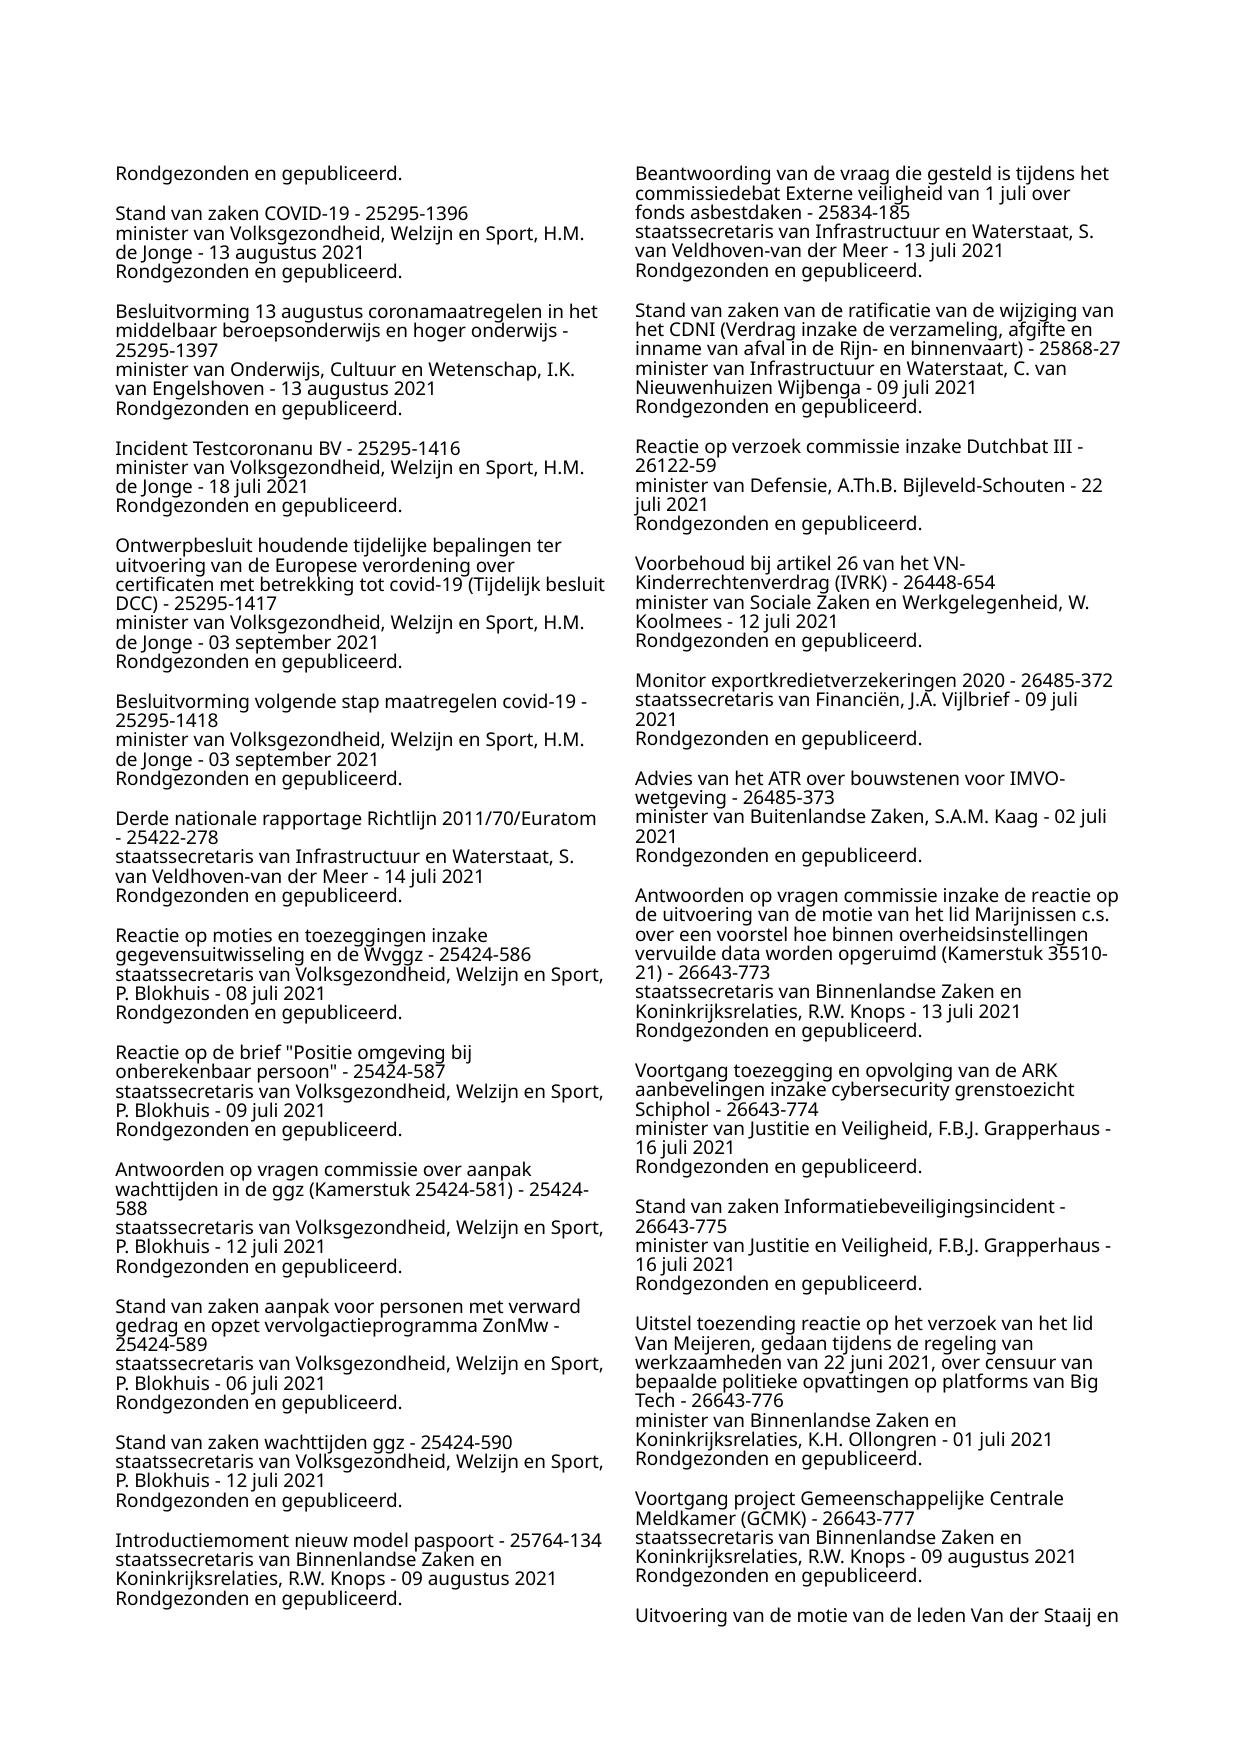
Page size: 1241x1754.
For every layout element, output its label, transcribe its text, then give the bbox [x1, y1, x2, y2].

text staatssecretaris van Infrastructuur en Waterstaat, S. van Veldhoven-van der Meer - 14 juli 2021 [115, 848, 605, 887]
text Rondgezonden en gepubliceerd. [635, 632, 1125, 651]
text staatssecretaris van Binnenlandse Zaken en Koninkrijksrelaties, R.W. Knops - 09 augustus 2021 [115, 1551, 605, 1589]
text Rondgezonden en gepubliceerd. [635, 1022, 1125, 1041]
text Rondgezonden en gepubliceerd. [635, 1158, 1125, 1178]
text Antwoorden op vragen commissie inzake de reactie op de uitvoering van de motie van het lid Marijnissen c.s. over een voorstel hoe binnen overheidsinstellingen vervuilde data worden opgeruimd (Kamerstuk 35510-21) - 26643-773 [635, 887, 1125, 983]
text minister van Justitie en Veiligheid, F.B.J. Grapperhaus - 16 juli 2021 [635, 1120, 1125, 1158]
text Uitstel toezending reactie op het verzoek van het lid Van Meijeren, gedaan tijdens de regeling van werkzaamheden van 22 juni 2021, over censuur van bepaalde politieke opvattingen op platforms van Big Tech - 26643-776 [635, 1315, 1125, 1412]
text Rondgezonden en gepubliceerd. [635, 398, 1125, 417]
text Rondgezonden en gepubliceerd. [635, 1450, 1125, 1469]
text staatssecretaris van Infrastructuur en Waterstaat, S. van Veldhoven-van der Meer - 13 juli 2021 [635, 223, 1125, 262]
text staatssecretaris van Financiën, J.A. Vijlbrief - 09 juli 2021 [635, 691, 1125, 730]
text Antwoorden op vragen commissie over aanpak wachttijden in de ggz (Kamerstuk 25424-581) - 25424-588 [115, 1161, 605, 1219]
text Rondgezonden en gepubliceerd. [635, 515, 1125, 534]
text Reactie op verzoek commissie inzake Dutchbat III - 26122-59 [635, 438, 1125, 477]
text Uitvoering van de motie van de leden Van der Staaij en [635, 1607, 1125, 1627]
text minister van Defensie, A.Th.B. Bijleveld-Schouten - 22 juli 2021 [635, 477, 1125, 515]
text Besluitvorming volgende stap maatregelen covid-19 - 25295-1418 [115, 693, 605, 731]
text Rondgezonden en gepubliceerd. [115, 1004, 605, 1023]
text Stand van zaken aanpak voor personen met verward gedrag en opzet vervolgactieprogramma ZonMw - 25424-589 [115, 1298, 605, 1355]
text Advies van het ATR over bouwstenen voor IMVO-wetgeving - 26485-373 [635, 770, 1125, 808]
text Rondgezonden en gepubliceerd. [635, 847, 1125, 866]
text Rondgezonden en gepubliceerd. [115, 1394, 605, 1413]
text Rondgezonden en gepubliceerd. [635, 730, 1125, 749]
text Stand van zaken Informatiebeveiligingsincident - 26643-775 [635, 1198, 1125, 1237]
text Stand van zaken wachttijden ggz - 25424-590 [115, 1434, 605, 1453]
text Stand van zaken COVID-19 - 25295-1396 [115, 205, 605, 224]
text Ontwerpbesluit houdende tijdelijke bepalingen ter uitvoering van de Europese verordening over certificaten met betrekking tot covid-19 (Tijdelijk besluit DCC) - 25295-1417 [115, 537, 605, 614]
text Rondgezonden en gepubliceerd. [115, 1492, 605, 1511]
text staatssecretaris van Volksgezondheid, Welzijn en Sport, P. Blokhuis - 12 juli 2021 [115, 1453, 605, 1492]
text minister van Volksgezondheid, Welzijn en Sport, H.M. de Jonge - 03 september 2021 [115, 614, 605, 653]
text Rondgezonden en gepubliceerd. [115, 399, 605, 419]
text Voorbehoud bij artikel 26 van het VN-Kinderrechtenverdrag (IVRK) - 26448-654 [635, 555, 1125, 594]
text Beantwoording van de vraag die gesteld is tijdens het commissiedebat Externe veiligheid van 1 juli over fonds asbestdaken - 25834-185 [635, 165, 1125, 223]
text Incident Testcoronanu BV - 25295-1416 [115, 439, 605, 459]
text Rondgezonden en gepubliceerd. [635, 1275, 1125, 1295]
text minister van Infrastructuur en Waterstaat, C. van Nieuwenhuizen Wijbenga - 09 juli 2021 [635, 359, 1125, 398]
text minister van Sociale Zaken en Werkgelegenheid, W. Koolmees - 12 juli 2021 [635, 594, 1125, 632]
text Voortgang project Gemeenschappelijke Centrale Meldkamer (GCMK) - 26643-777 [635, 1490, 1125, 1529]
text Rondgezonden en gepubliceerd. [115, 887, 605, 906]
text Reactie op de brief "Positie omgeving bij onberekenbaar persoon" - 25424-587 [115, 1044, 605, 1083]
text staatssecretaris van Volksgezondheid, Welzijn en Sport, P. Blokhuis - 09 juli 2021 [115, 1083, 605, 1121]
text Rondgezonden en gepubliceerd. [115, 1589, 605, 1609]
text Rondgezonden en gepubliceerd. [115, 770, 605, 789]
text Rondgezonden en gepubliceerd. [115, 263, 605, 282]
text Monitor exportkredietverzekeringen 2020 - 26485-372 [635, 672, 1125, 691]
text Voortgang toezegging en opvolging van de ARK aanbevelingen inzake cybersecurity grenstoezicht Schiphol - 26643-774 [635, 1062, 1125, 1120]
text Rondgezonden en gepubliceerd. [115, 1258, 605, 1277]
text minister van Volksgezondheid, Welzijn en Sport, H.M. de Jonge - 18 juli 2021 [115, 459, 605, 497]
text Rondgezonden en gepubliceerd. [635, 1567, 1125, 1587]
text minister van Justitie en Veiligheid, F.B.J. Grapperhaus - 16 juli 2021 [635, 1237, 1125, 1275]
text staatssecretaris van Binnenlandse Zaken en Koninkrijksrelaties, R.W. Knops - 13 juli 2021 [635, 983, 1125, 1022]
text Introductiemoment nieuw model paspoort - 25764-134 [115, 1532, 605, 1551]
text minister van Volksgezondheid, Welzijn en Sport, H.M. de Jonge - 13 augustus 2021 [115, 224, 605, 263]
text minister van Onderwijs, Cultuur en Wetenschap, I.K. van Engelshoven - 13 augustus 2021 [115, 361, 605, 399]
text staatssecretaris van Binnenlandse Zaken en Koninkrijksrelaties, R.W. Knops - 09 augustus 2021 [635, 1529, 1125, 1567]
text Reactie op moties en toezeggingen inzake gegevensuitwisseling en de Wvggz - 25424-586 [115, 927, 605, 966]
text Rondgezonden en gepubliceerd. [115, 497, 605, 517]
text Rondgezonden en gepubliceerd. [115, 653, 605, 672]
text minister van Volksgezondheid, Welzijn en Sport, H.M. de Jonge - 03 september 2021 [115, 731, 605, 770]
text Rondgezonden en gepubliceerd. [635, 262, 1125, 281]
text Rondgezonden en gepubliceerd. [115, 1121, 605, 1141]
text Besluitvorming 13 augustus coronamaatregelen in het middelbaar beroepsonderwijs en hoger onderwijs - 25295-1397 [115, 303, 605, 361]
text minister van Binnenlandse Zaken en Koninkrijksrelaties, K.H. Ollongren - 01 juli 2021 [635, 1412, 1125, 1450]
text staatssecretaris van Volksgezondheid, Welzijn en Sport, P. Blokhuis - 06 juli 2021 [115, 1355, 605, 1394]
text Stand van zaken van de ratificatie van de wijziging van het CDNI (Verdrag inzake de verzameling, afgifte en inname van afval in de Rijn- en binnenvaart) - 25868-27 [635, 302, 1125, 359]
text minister van Buitenlandse Zaken, S.A.M. Kaag - 02 juli 2021 [635, 808, 1125, 847]
text staatssecretaris van Volksgezondheid, Welzijn en Sport, P. Blokhuis - 12 juli 2021 [115, 1219, 605, 1258]
text Derde nationale rapportage Richtlijn 2011/70/Euratom - 25422-278 [115, 810, 605, 848]
text staatssecretaris van Volksgezondheid, Welzijn en Sport, P. Blokhuis - 08 juli 2021 [115, 966, 605, 1004]
text Rondgezonden en gepubliceerd. [115, 165, 605, 184]
